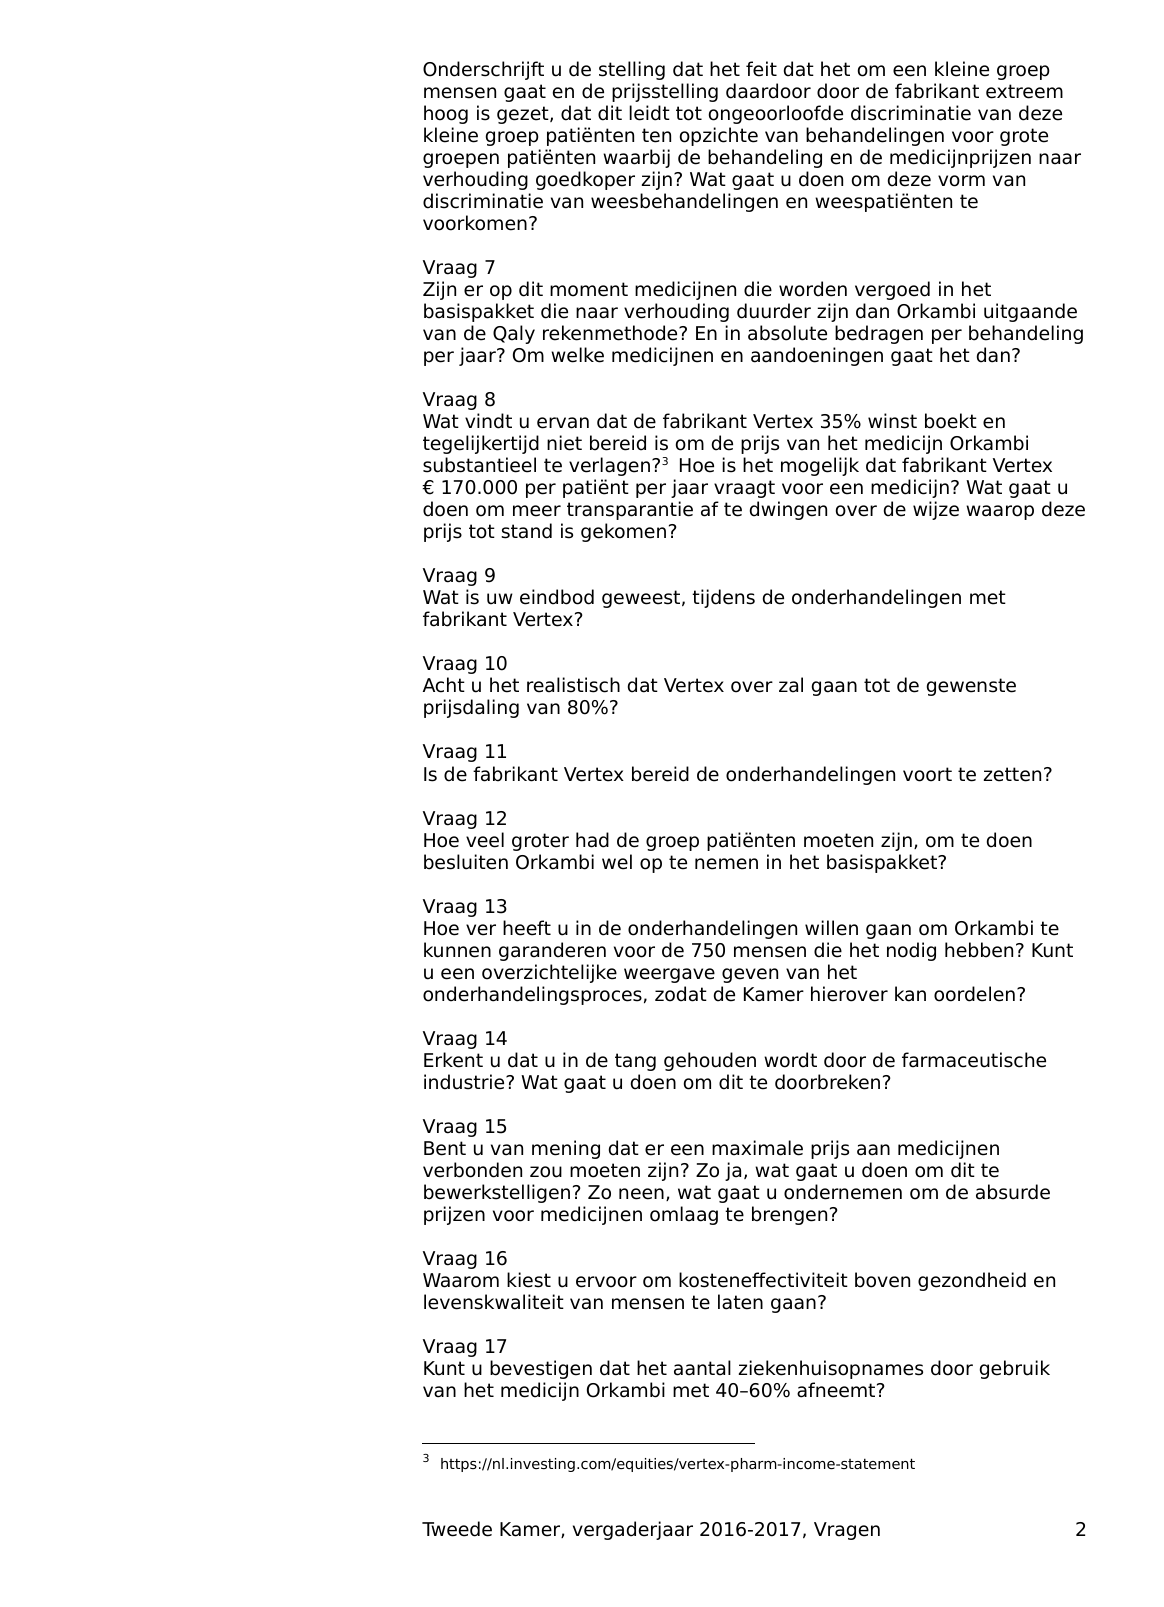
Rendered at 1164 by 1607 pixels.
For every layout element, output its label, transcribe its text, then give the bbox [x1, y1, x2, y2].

text Waarom kiest u ervoor om kosteneffectiviteit boven gezondheid en levenskwaliteit van mensen te laten gaan? [422, 1270, 1087, 1314]
text Vraag 12 [422, 808, 1087, 829]
text Hoe ver heeft u in de onderhandelingen willen gaan om Orkambi te kunnen garanderen voor de 750 mensen die het nodig hebben? Kunt u een overzichtelijke weergave geven van het onderhandelingsproces, zodat de Kamer hierover kan oordelen? [422, 918, 1087, 1006]
text Wat is uw eindbod geweest, tijdens de onderhandelingen met fabrikant Vertex? [422, 587, 1087, 631]
text Kunt u bevestigen dat het aantal ziekenhuisopnames door gebruik van het medicijn Orkambi met 40–60% afneemt? [422, 1358, 1087, 1402]
text Zijn er op dit moment medicijnen die worden vergoed in het basispakket die naar verhouding duurder zijn dan Orkambi uitgaande van de Qaly rekenmethode? En in absolute bedragen per behandeling per jaar? Om welke medicijnen en aandoeningen gaat het dan? [422, 279, 1087, 367]
text Vraag 15 [422, 1116, 1087, 1138]
text Acht u het realistisch dat Vertex over zal gaan tot de gewenste prijsdaling van 80%? [422, 675, 1087, 719]
text Vraag 14 [422, 1028, 1087, 1050]
text Wat vindt u ervan dat de fabrikant Vertex 35% winst boekt en tegelijkertijd niet bereid is om de prijs van het medicijn Orkambi substantieel te verlagen? Hoe is het mogelijk dat fabrikant Vertex € 170.000 per patiënt per jaar vraagt voor een medicijn? Wat gaat u doen om meer transparantie af te dwingen over de wijze waarop deze prijs tot stand is gekomen? [422, 411, 1087, 543]
text Bent u van mening dat er een maximale prijs aan medicijnen verbonden zou moeten zijn? Zo ja, wat gaat u doen om dit te bewerkstelligen? Zo neen, wat gaat u ondernemen om de absurde prijzen voor medicijnen omlaag te brengen? [422, 1138, 1087, 1226]
text https://nl.investing.com/equities/vertex-pharm-income-statement [422, 1452, 1087, 1474]
text Hoe veel groter had de groep patiënten moeten zijn, om te doen besluiten Orkambi wel op te nemen in het basispakket? [422, 829, 1087, 873]
text Vraag 17 [422, 1336, 1087, 1358]
text Vraag 7 [422, 257, 1087, 279]
text Vraag 16 [422, 1248, 1087, 1270]
text Vraag 9 [422, 565, 1087, 587]
text Erkent u dat u in de tang gehouden wordt door de farmaceutische industrie? Wat gaat u doen om dit te doorbreken? [422, 1050, 1087, 1094]
text Vraag 11 [422, 741, 1087, 763]
text Is de fabrikant Vertex bereid de onderhandelingen voort te zetten? [422, 763, 1087, 785]
text Vraag 10 [422, 653, 1087, 675]
text Vraag 13 [422, 896, 1087, 918]
text Vraag 8 [422, 389, 1087, 411]
text Onderschrijft u de stelling dat het feit dat het om een kleine groep mensen gaat en de prijsstelling daardoor door de fabrikant extreem hoog is gezet, dat dit leidt tot ongeoorloofde discriminatie van deze kleine groep patiënten ten opzichte van behandelingen voor grote groepen patiënten waarbij de behandeling en de medicijnprijzen naar verhouding goedkoper zijn? Wat gaat u doen om deze vorm van discriminatie van weesbehandelingen en weespatiënten te voorkomen? [422, 59, 1087, 235]
